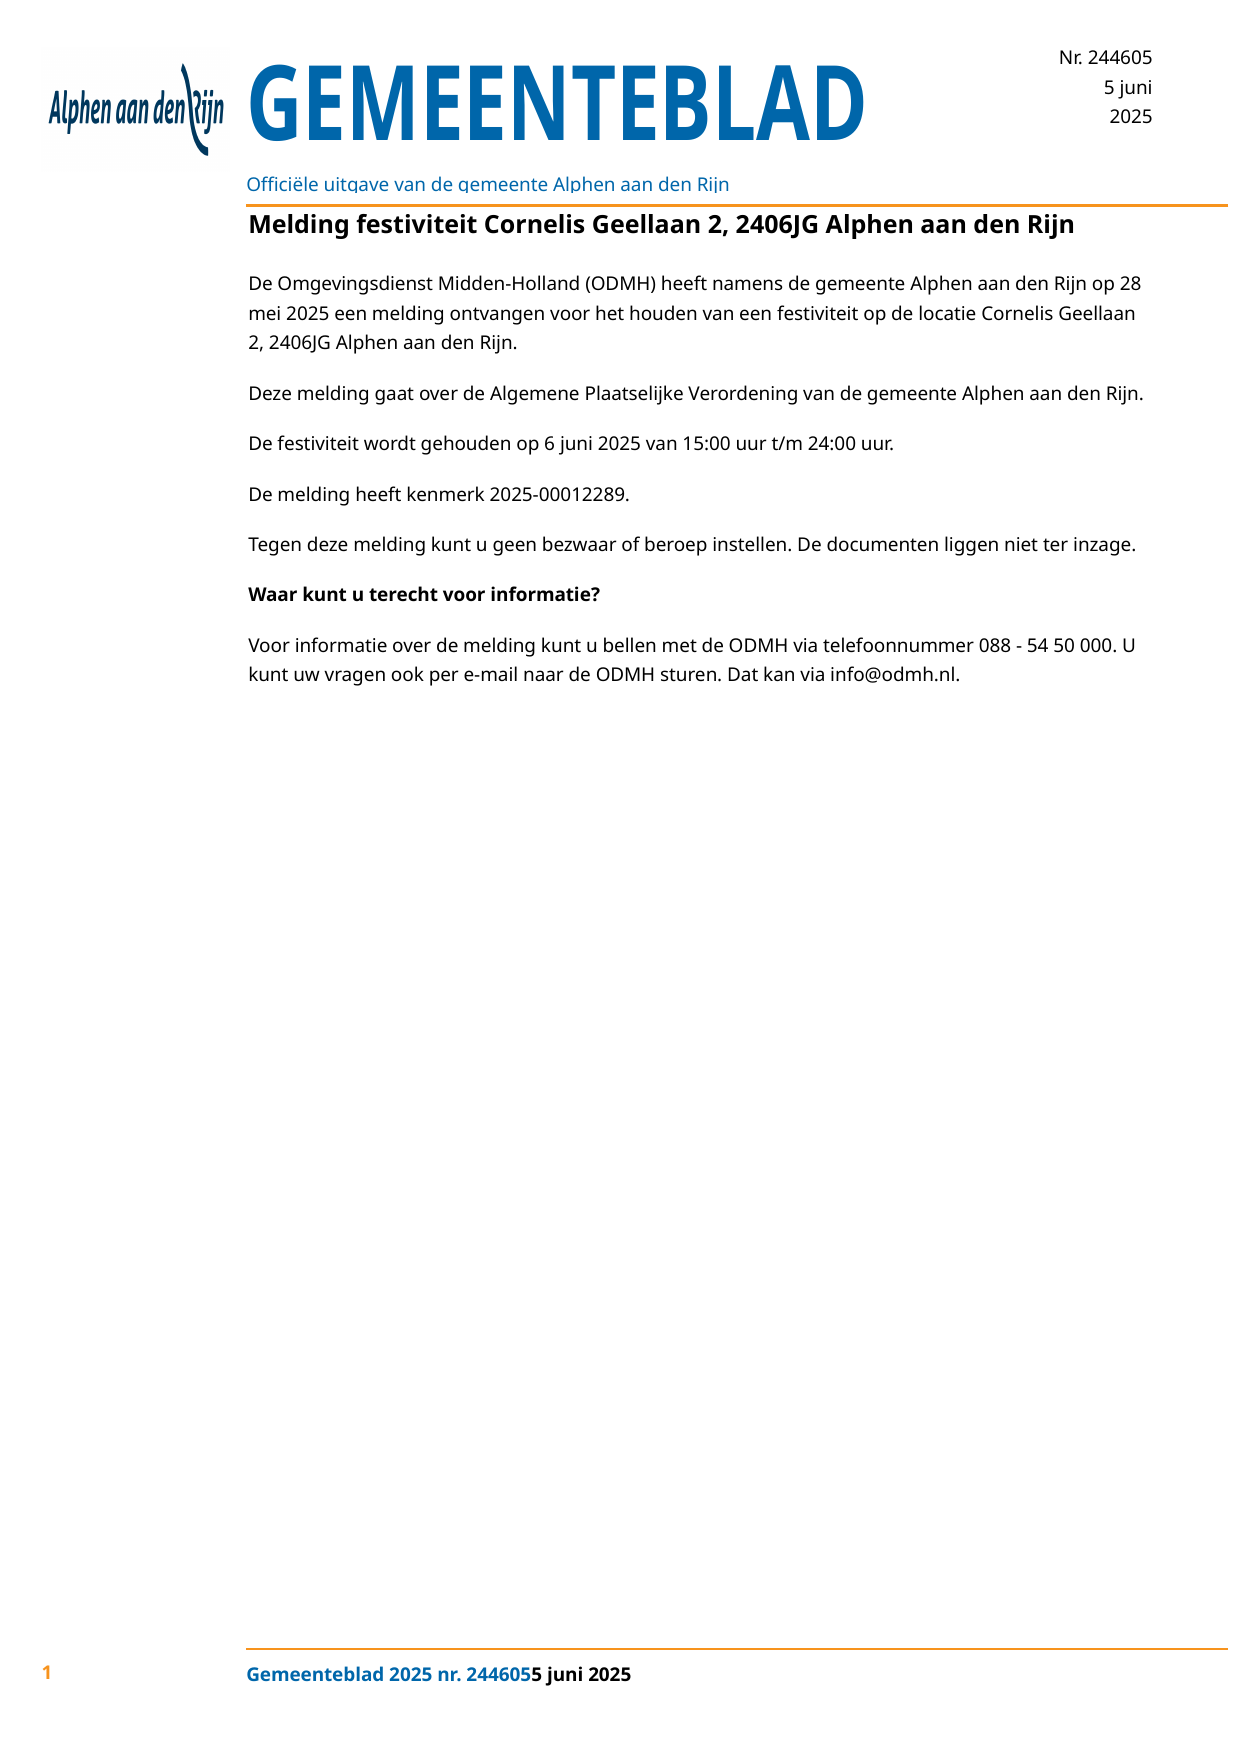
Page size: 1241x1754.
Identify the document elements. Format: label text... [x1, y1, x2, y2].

text Deze melding gaat over de Algemene Plaatselijke Verordening van de gemeente Alphen aan den Rijn. [248, 380, 1152, 406]
text Waar kunt u terecht voor informatie? [248, 582, 1152, 607]
text De Omgevingsdienst Midden-Holland (ODMH) heeft namens de gemeente Alphen aan den Rijn op 28 mei 2025 een melding ontvangen voor het houden van een festiviteit op de locatie Cornelis Geellaan 2, 2406JG Alphen aan den Rijn. [248, 270, 1152, 355]
text Voor informatie over de melding kunt u bellen met de ODMH via telefoonnummer 088 - 54 50 000. U kunt uw vragen ook per e-mail naar de ODMH sturen. Dat kan via info@odmh.nl. [248, 632, 1152, 687]
text De festiviteit wordt gehouden op 6 juni 2025 van 15:00 uur t/m 24:00 uur. [248, 430, 1152, 456]
text De melding heeft kenmerk 2025-00012289. [248, 481, 1152, 506]
text Tegen deze melding kunt u geen bezwaar of beroep instellen. De documenten liggen niet ter inzage. [248, 531, 1152, 557]
picture [41, 47, 231, 172]
text Melding festiviteit Cornelis Geellaan 2, 2406JG Alphen aan den Rijn [248, 207, 1152, 241]
